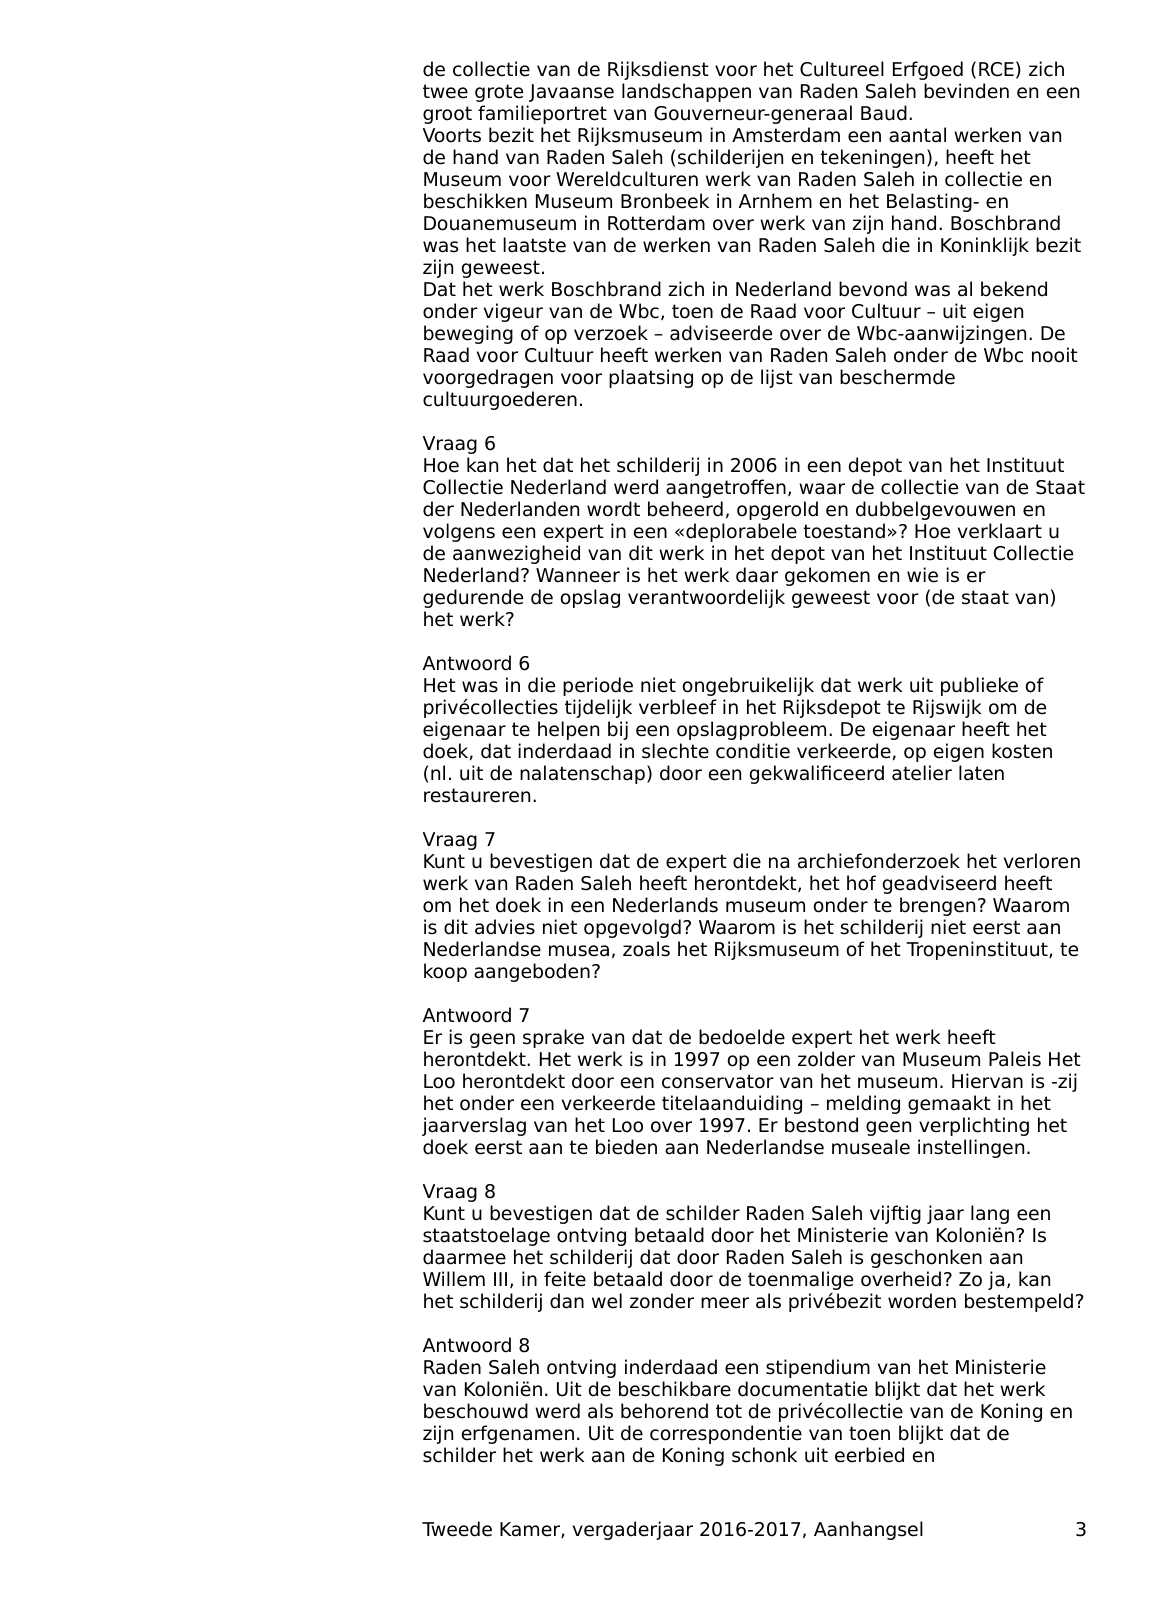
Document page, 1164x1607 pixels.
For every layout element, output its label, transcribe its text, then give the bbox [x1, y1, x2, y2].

text de collectie van de Rijksdienst voor het Cultureel Erfgoed (RCE) zich twee grote Javaanse landschappen van Raden Saleh bevinden en een groot familieportret van Gouverneur-generaal Baud. [422, 59, 1087, 125]
text Dat het werk Boschbrand zich in Nederland bevond was al bekend onder vigeur van de Wbc, toen de Raad voor Cultuur – uit eigen beweging of op verzoek – adviseerde over de Wbc-aanwijzingen. De Raad voor Cultuur heeft werken van Raden Saleh onder de Wbc nooit voorgedragen voor plaatsing op de lijst van beschermde cultuurgoederen. [422, 279, 1087, 411]
text Het was in die periode niet ongebruikelijk dat werk uit publieke of privécollecties tijdelijk verbleef in het Rijksdepot te Rijswijk om de eigenaar te helpen bij een opslagprobleem. De eigenaar heeft het doek, dat inderdaad in slechte conditie verkeerde, op eigen kosten (nl. uit de nalatenschap) door een gekwalificeerd atelier laten restaureren. [422, 675, 1087, 807]
text Vraag 6 [422, 433, 1087, 455]
text Er is geen sprake van dat de bedoelde expert het werk heeft herontdekt. Het werk is in 1997 op een zolder van Museum Paleis Het Loo herontdekt door een conservator van het museum. Hiervan is -zij het onder een verkeerde titelaanduiding – melding gemaakt in het jaarverslag van het Loo over 1997. Er bestond geen verplichting het doek eerst aan te bieden aan Nederlandse museale instellingen. [422, 1027, 1087, 1159]
text Antwoord 8 [422, 1335, 1087, 1357]
text Vraag 8 [422, 1181, 1087, 1203]
text Kunt u bevestigen dat de expert die na archiefonderzoek het verloren werk van Raden Saleh heeft herontdekt, het hof geadviseerd heeft om het doek in een Nederlands museum onder te brengen? Waarom is dit advies niet opgevolgd? Waarom is het schilderij niet eerst aan Nederlandse musea, zoals het Rijksmuseum of het Tropeninstituut, te koop aangeboden? [422, 851, 1087, 983]
text Vraag 7 [422, 829, 1087, 851]
text Antwoord 6 [422, 653, 1087, 675]
text Voorts bezit het Rijksmuseum in Amsterdam een aantal werken van de hand van Raden Saleh (schilderijen en tekeningen), heeft het Museum voor Wereldculturen werk van Raden Saleh in collectie en beschikken Museum Bronbeek in Arnhem en het Belasting- en Douanemuseum in Rotterdam over werk van zijn hand. Boschbrand was het laatste van de werken van Raden Saleh die in Koninklijk bezit zijn geweest. [422, 125, 1087, 279]
text Hoe kan het dat het schilderij in 2006 in een depot van het Instituut Collectie Nederland werd aangetroffen, waar de collectie van de Staat der Nederlanden wordt beheerd, opgerold en dubbelgevouwen en volgens een expert in een «deplorabele toestand»? Hoe verklaart u de aanwezigheid van dit werk in het depot van het Instituut Collectie Nederland? Wanneer is het werk daar gekomen en wie is er gedurende de opslag verantwoordelijk geweest voor (de staat van) het werk? [422, 455, 1087, 631]
text Antwoord 7 [422, 1005, 1087, 1027]
text Raden Saleh ontving inderdaad een stipendium van het Ministerie van Koloniën. Uit de beschikbare documentatie blijkt dat het werk beschouwd werd als behorend tot de privécollectie van de Koning en zijn erfgenamen. Uit de correspondentie van toen blijkt dat de schilder het werk aan de Koning schonk uit eerbied en [422, 1357, 1087, 1467]
text Kunt u bevestigen dat de schilder Raden Saleh vijftig jaar lang een staatstoelage ontving betaald door het Ministerie van Koloniën? Is daarmee het schilderij dat door Raden Saleh is geschonken aan Willem III, in feite betaald door de toenmalige overheid? Zo ja, kan het schilderij dan wel zonder meer als privébezit worden bestempeld? [422, 1203, 1087, 1313]
